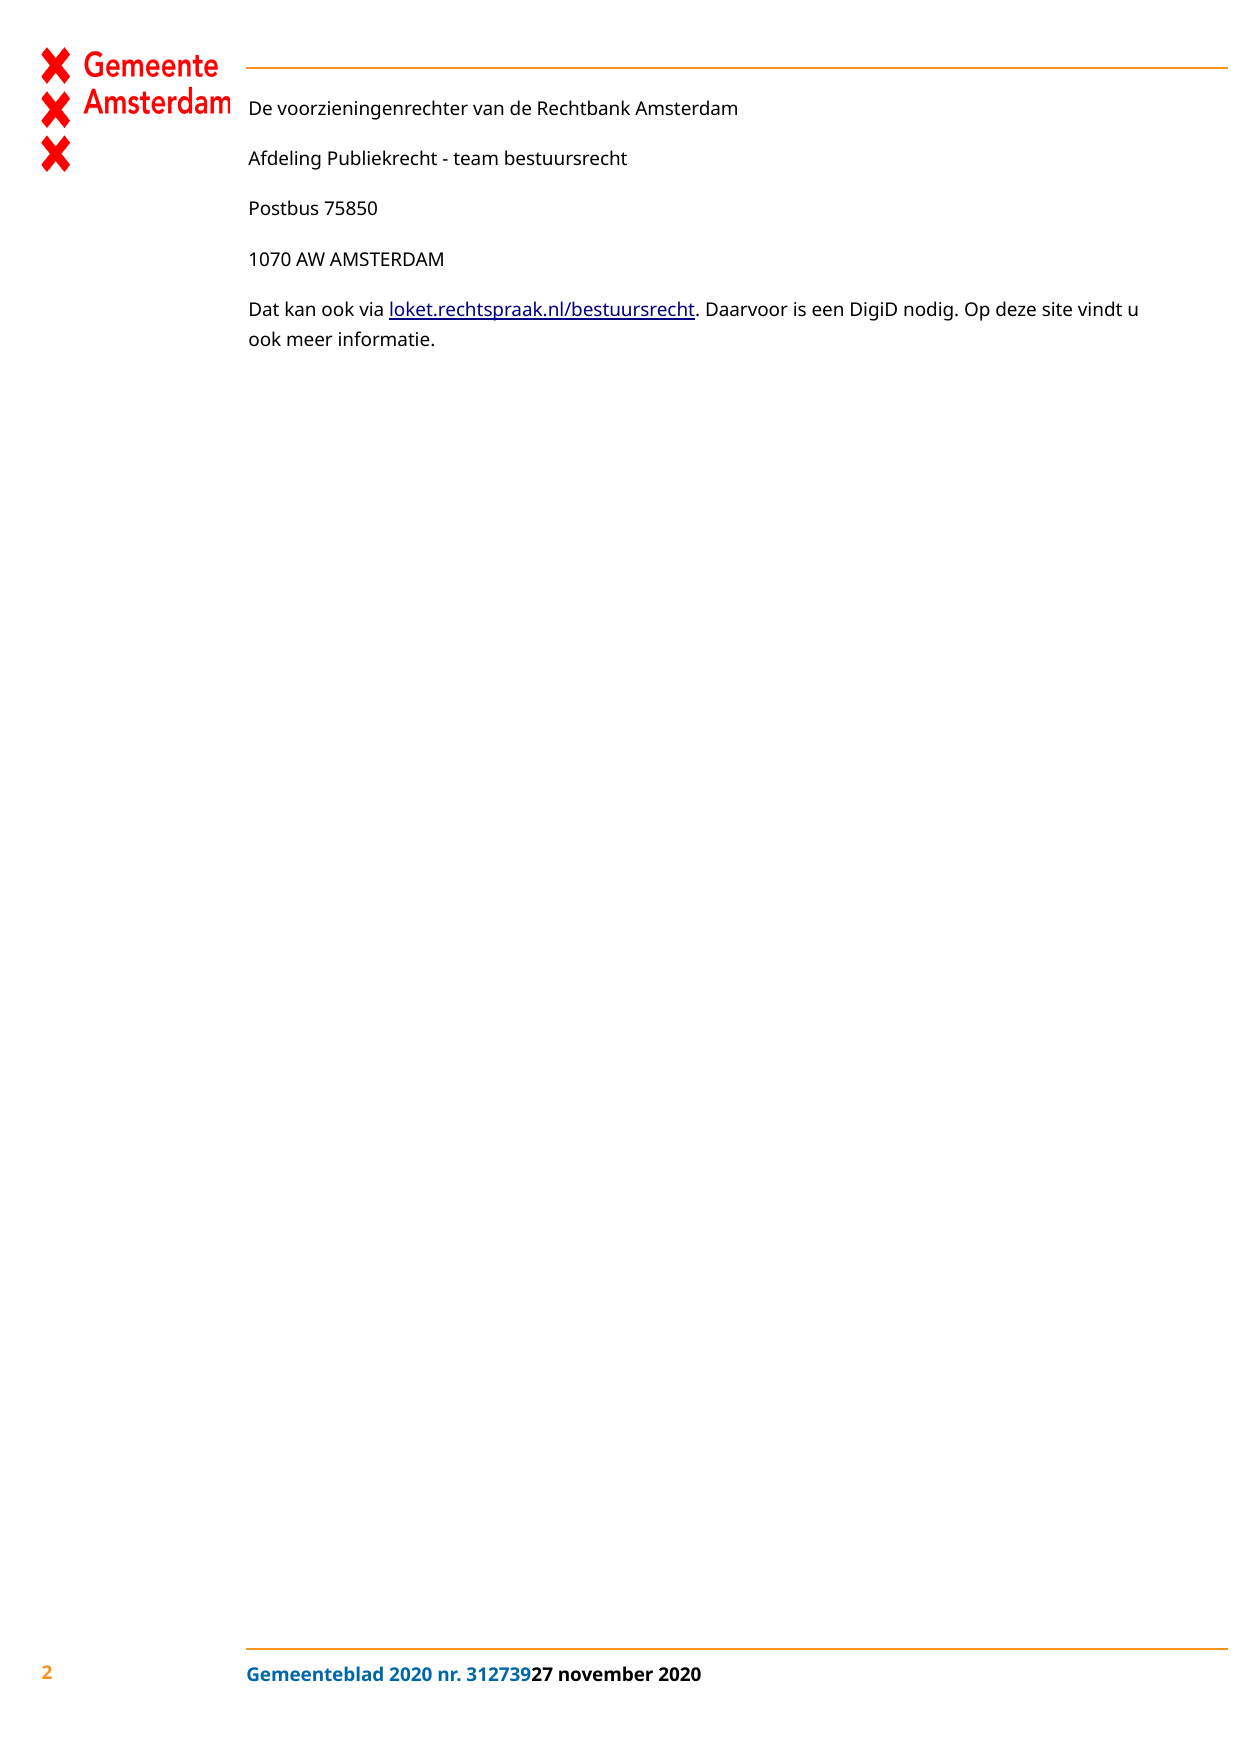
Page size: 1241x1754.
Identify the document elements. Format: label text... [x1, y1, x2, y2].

text Postbus 75850 [248, 196, 1152, 221]
text 1070 AW AMSTERDAM [248, 246, 1152, 272]
picture [41, 47, 231, 172]
text Afdeling Publiekrecht - team bestuursrecht [248, 145, 1152, 171]
text De voorzieningenrechter van de Rechtbank Amsterdam [248, 95, 1152, 121]
text Dat kan ook via loket.rechtspraak.nl/bestuursrecht. Daarvoor is een DigiD nodig. Op deze site vindt u ook meer informatie. [248, 296, 1152, 352]
